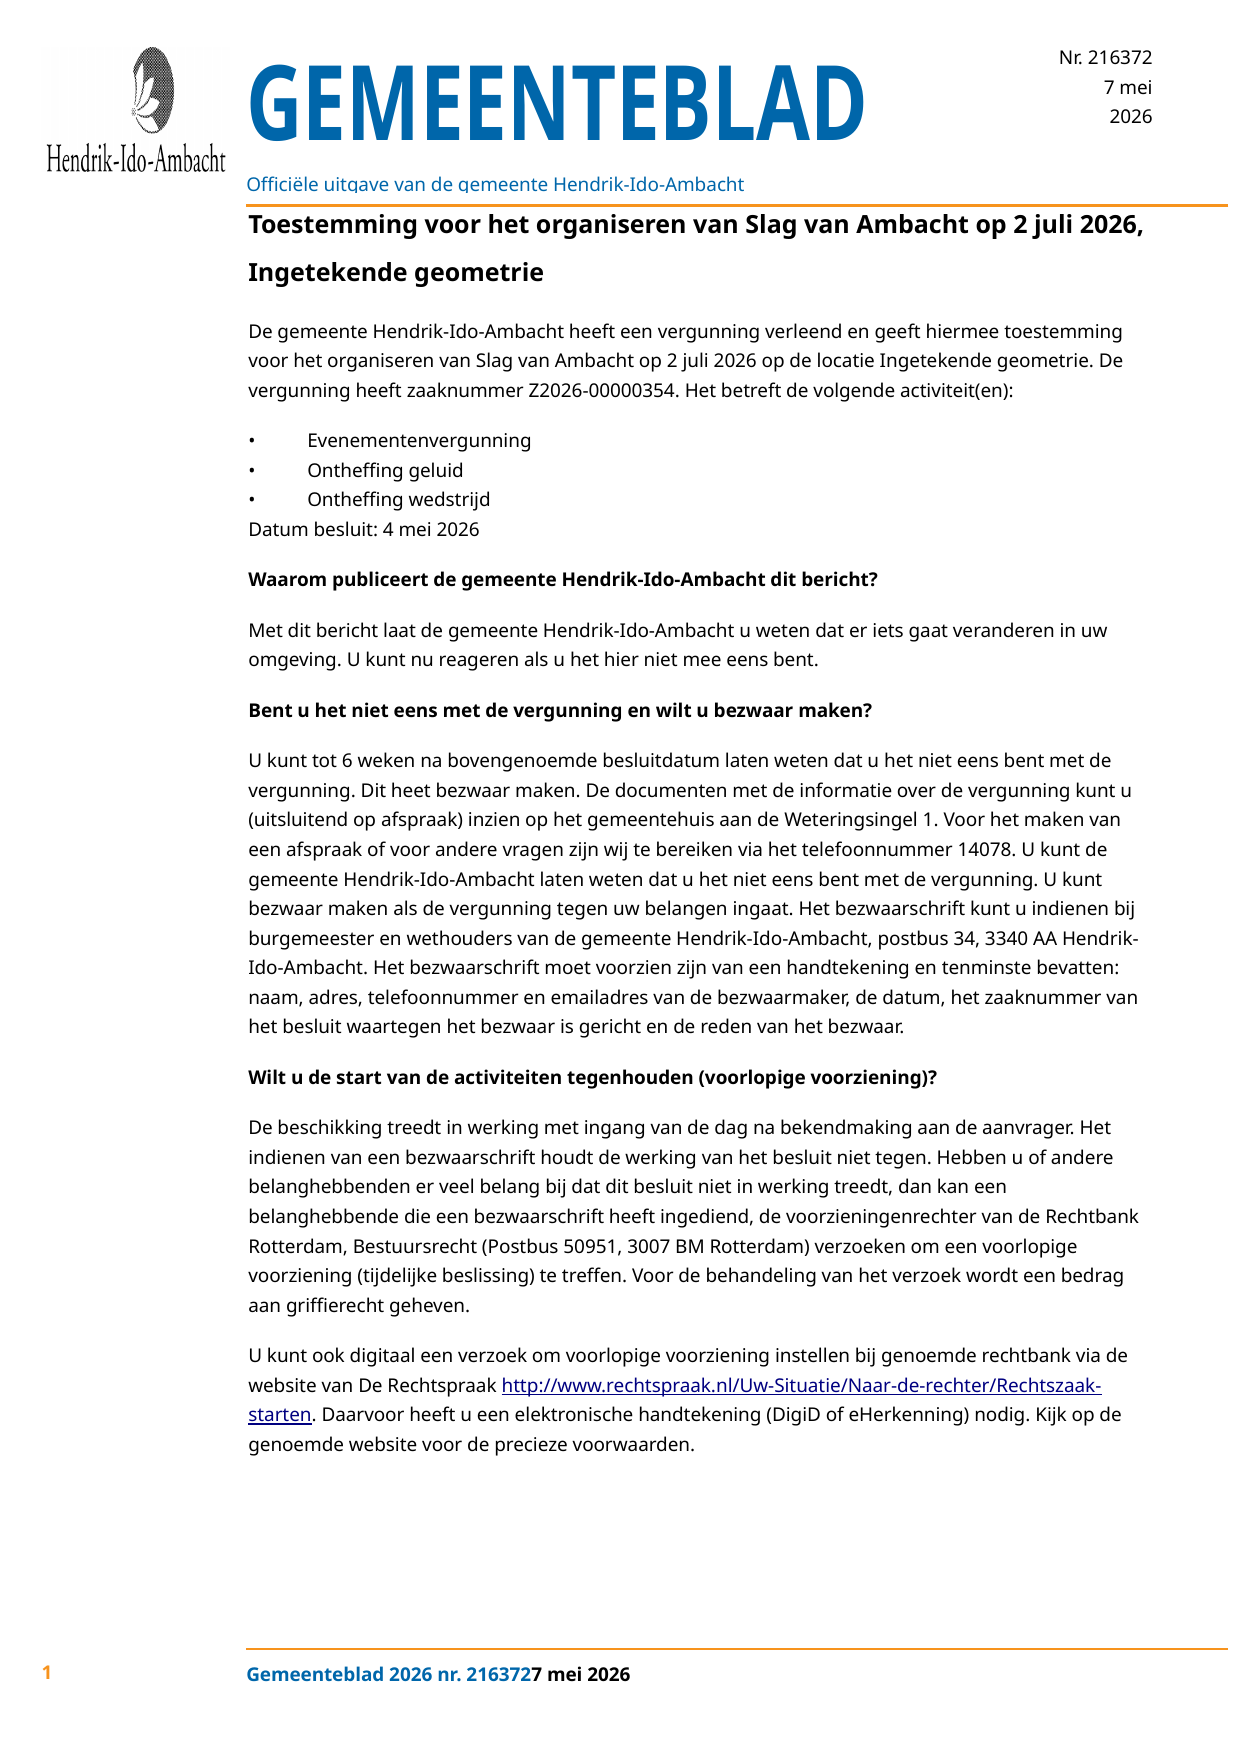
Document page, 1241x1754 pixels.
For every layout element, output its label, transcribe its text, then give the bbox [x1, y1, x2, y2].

list Ontheffing geluid [248, 457, 1152, 483]
text De gemeente Hendrik-Ido-Ambacht heeft een vergunning verleend en geeft hiermee toestemming voor het organiseren van Slag van Ambacht op 2 juli 2026 op de locatie Ingetekende geometrie. De vergunning heeft zaaknummer Z2026-00000354. Het betreft de volgende activiteit(en): [248, 318, 1152, 403]
text Waarom publiceert de gemeente Hendrik-Ido-Ambacht dit bericht? [248, 567, 1152, 592]
text De beschikking treedt in werking met ingang van de dag na bekendmaking aan de aanvrager. Het indienen van een bezwaarschrift houdt de werking van het besluit niet tegen. Hebben u of andere belanghebbenden er veel belang bij dat dit besluit niet in werking treedt, dan kan een belanghebbende die een bezwaarschrift heeft ingediend, de voorzieningenrechter van de Rechtbank Rotterdam, Bestuursrecht (Postbus 50951, 3007 BM Rotterdam) verzoeken om een voorlopige voorziening (tijdelijke beslissing) te treffen. Voor de behandeling van het verzoek wordt een bedrag aan griffierecht geheven. [248, 1114, 1152, 1318]
text Met dit bericht laat de gemeente Hendrik-Ido-Ambacht u weten dat er iets gaat veranderen in uw omgeving. U kunt nu reageren als u het hier niet mee eens bent. [248, 617, 1152, 672]
text Toestemming voor het organiseren van Slag van Ambacht op 2 juli 2026, Ingetekende geometrie [248, 207, 1152, 288]
list Ontheffing wedstrijd [248, 487, 1152, 512]
text Bent u het niet eens met de vergunning en wilt u bezwaar maken? [248, 697, 1152, 723]
text Wilt u de start van de activiteiten tegenhouden (voorlopige voorziening)? [248, 1064, 1152, 1090]
picture [41, 47, 231, 172]
text Datum besluit: 4 mei 2026 [248, 516, 1152, 542]
text U kunt ook digitaal een verzoek om voorlopige voorziening instellen bij genoemde rechtbank via de website van De Rechtspraak http://www.rechtspraak.nl/Uw-Situatie/Naar-de-rechter/Rechtszaak-starten. Daarvoor heeft u een elektronische handtekening (DigiD of eHerkenning) nodig. Kijk op de genoemde website voor de precieze voorwaarden. [248, 1342, 1152, 1457]
text U kunt tot 6 weken na bovengenoemde besluitdatum laten weten dat u het niet eens bent met de vergunning. Dit heet bezwaar maken. De documenten met de informatie over de vergunning kunt u (uitsluitend op afspraak) inzien op het gemeentehuis aan de Weteringsingel 1. Voor het maken van een afspraak of voor andere vragen zijn wij te bereiken via het telefoonnummer 14078. U kunt de gemeente Hendrik-Ido-Ambacht laten weten dat u het niet eens bent met de vergunning. U kunt bezwaar maken als de vergunning tegen uw belangen ingaat. Het bezwaarschrift kunt u indienen bij burgemeester en wethouders van de gemeente Hendrik-Ido-Ambacht, postbus 34, 3340 AA Hendrik-Ido-Ambacht. Het bezwaarschrift moet voorzien zijn van een handtekening en tenminste bevatten: naam, adres, telefoonnummer en emailadres van de bezwaarmaker, de datum, het zaaknummer van het besluit waartegen het bezwaar is gericht en de reden van het bezwaar. [248, 747, 1152, 1039]
list Evenementenvergunning [248, 427, 1152, 453]
